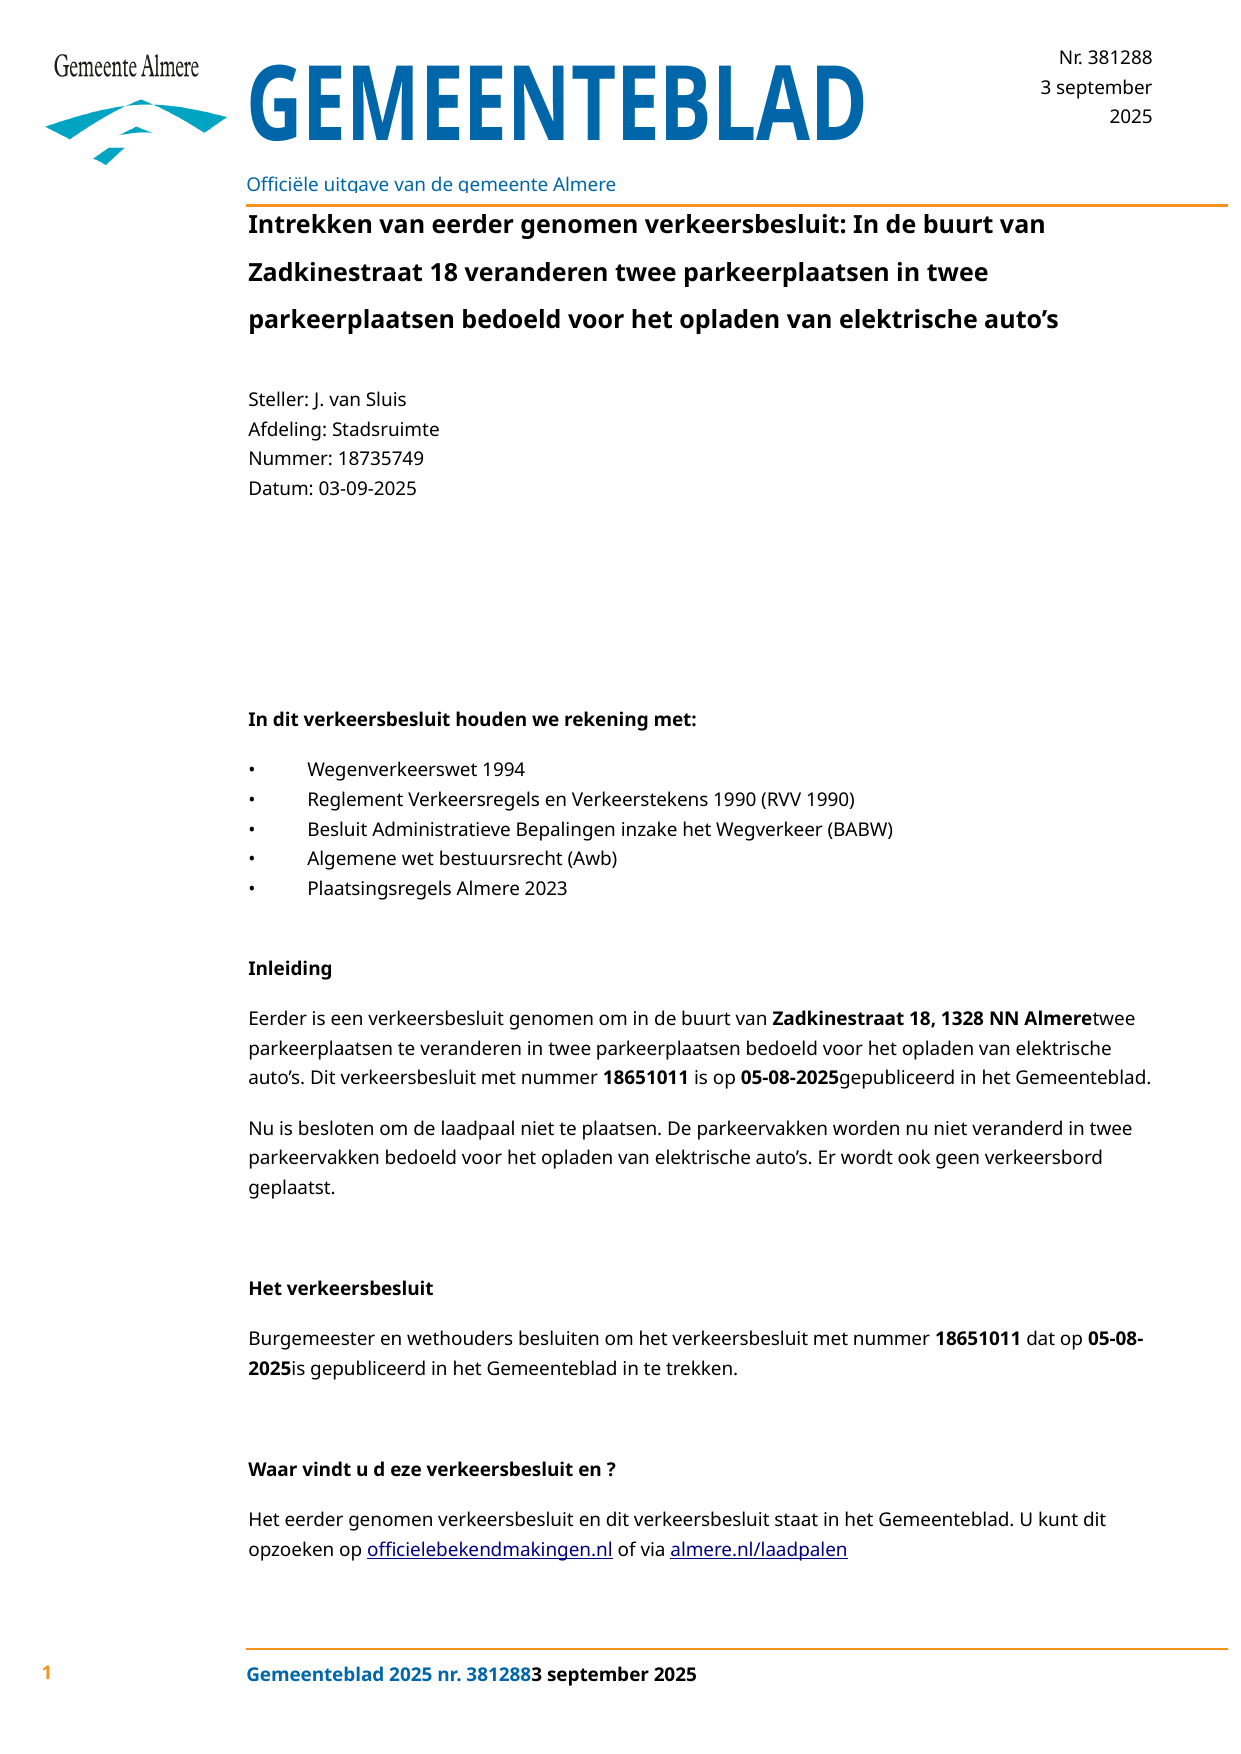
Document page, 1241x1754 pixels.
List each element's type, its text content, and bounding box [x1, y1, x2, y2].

text Steller: J. van Sluis [248, 386, 1152, 412]
text Afdeling: Stadsruimte [248, 416, 1152, 442]
text Het eerder genomen verkeersbesluit en dit verkeersbesluit staat in het Gemeenteblad. U kunt dit opzoeken op officielebekendmakingen.nl of via almere.nl/laadpalen [248, 1506, 1152, 1562]
list Plaatsingsregels Almere 2023 [248, 875, 1152, 901]
text Eerder is een verkeersbesluit genomen om in de buurt van Zadkinestraat 18, 1328 NN Almeretwee parkeerplaatsen te veranderen in twee parkeerplaatsen bedoeld voor het opladen van elektrische auto’s. Dit verkeersbesluit met nummer 18651011 is op 05-08-2025gepubliceerd in het Gemeenteblad. [248, 1005, 1152, 1090]
text In dit verkeersbesluit houden we rekening met: [248, 706, 1152, 732]
text Waar vindt u d eze verkeersbesluit en ? [248, 1456, 1152, 1482]
text Het verkeersbesluit [248, 1275, 1152, 1301]
list Wegenverkeerswet 1994 [248, 757, 1152, 782]
text Nummer: 18735749 [248, 445, 1152, 471]
text Burgemeester en wethouders besluiten om het verkeersbesluit met nummer 18651011 dat op 05-08-2025is gepubliceerd in het Gemeenteblad in te trekken. [248, 1325, 1152, 1381]
text Nu is besloten om de laadpaal niet te plaatsen. De parkeervakken worden nu niet veranderd in twee parkeervakken bedoeld voor het opladen van elektrische auto’s. Er wordt ook geen verkeersbord geplaatst. [248, 1115, 1152, 1200]
list Reglement Verkeersregels en Verkeerstekens 1990 (RVV 1990) [248, 786, 1152, 812]
picture [41, 47, 231, 172]
text Datum: 03-09-2025 [248, 475, 1152, 501]
text Inleiding [248, 955, 1152, 981]
list Algemene wet bestuursrecht (Awb) [248, 845, 1152, 871]
text Intrekken van eerder genomen verkeersbesluit: In de buurt van Zadkinestraat 18 veranderen twee parkeerplaatsen in twee parkeerplaatsen bedoeld voor het opladen van elektrische auto’s [248, 207, 1152, 336]
list Besluit Administratieve Bepalingen inzake het Wegverkeer (BABW) [248, 816, 1152, 842]
